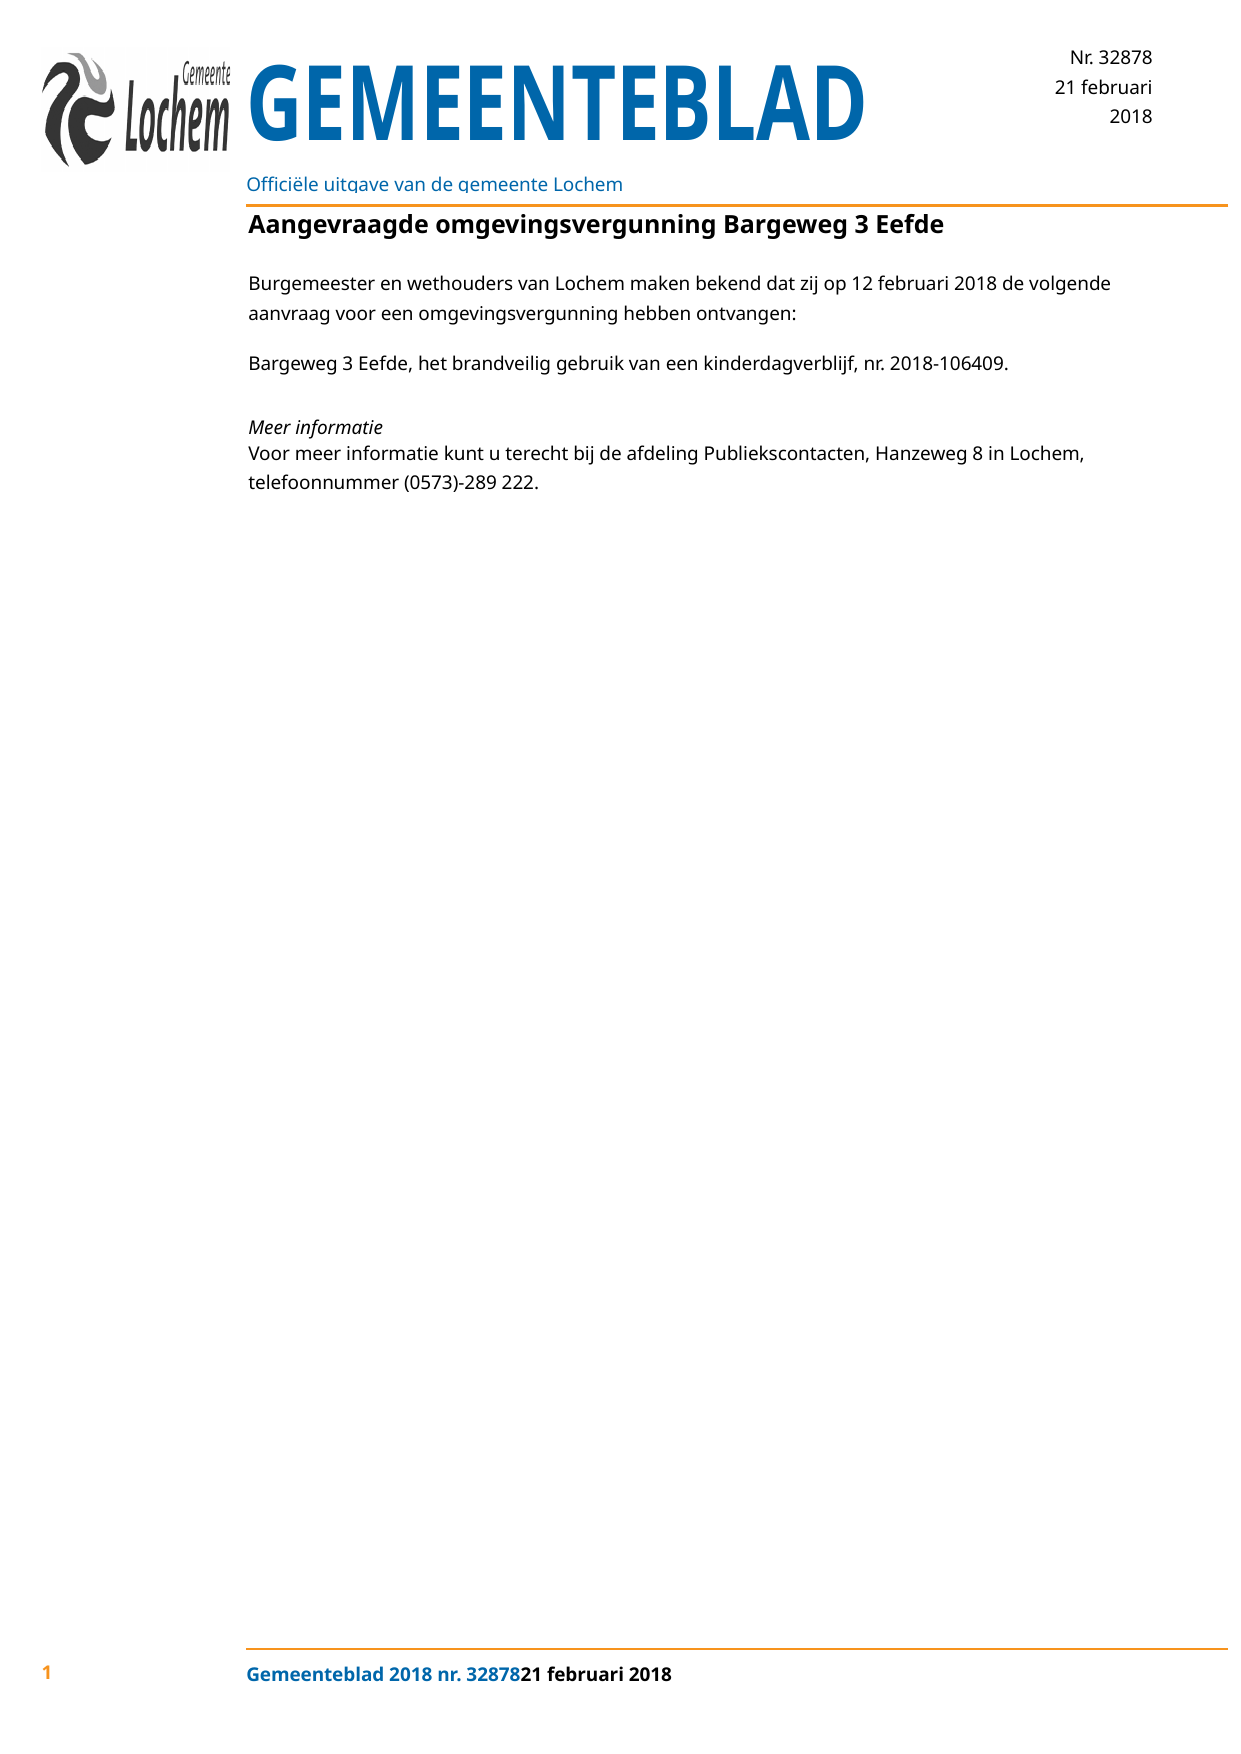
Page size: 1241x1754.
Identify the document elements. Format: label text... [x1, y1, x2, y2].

picture [41, 47, 231, 172]
text Meer informatie [248, 414, 1152, 440]
text Bargeweg 3 Eefde, het brandveilig gebruik van een kinderdagverblijf, nr. 2018-106409. [248, 350, 1152, 376]
text Aangevraagde omgevingsvergunning Bargeweg 3 Eefde [248, 207, 1152, 241]
text Voor meer informatie kunt u terecht bij de afdeling Publiekscontacten, Hanzeweg 8 in Lochem, telefoonnummer (0573)-289 222. [248, 440, 1152, 495]
text Burgemeester en wethouders van Lochem maken bekend dat zij op 12 februari 2018 de volgende aanvraag voor een omgevingsvergunning hebben ontvangen: [248, 270, 1152, 326]
